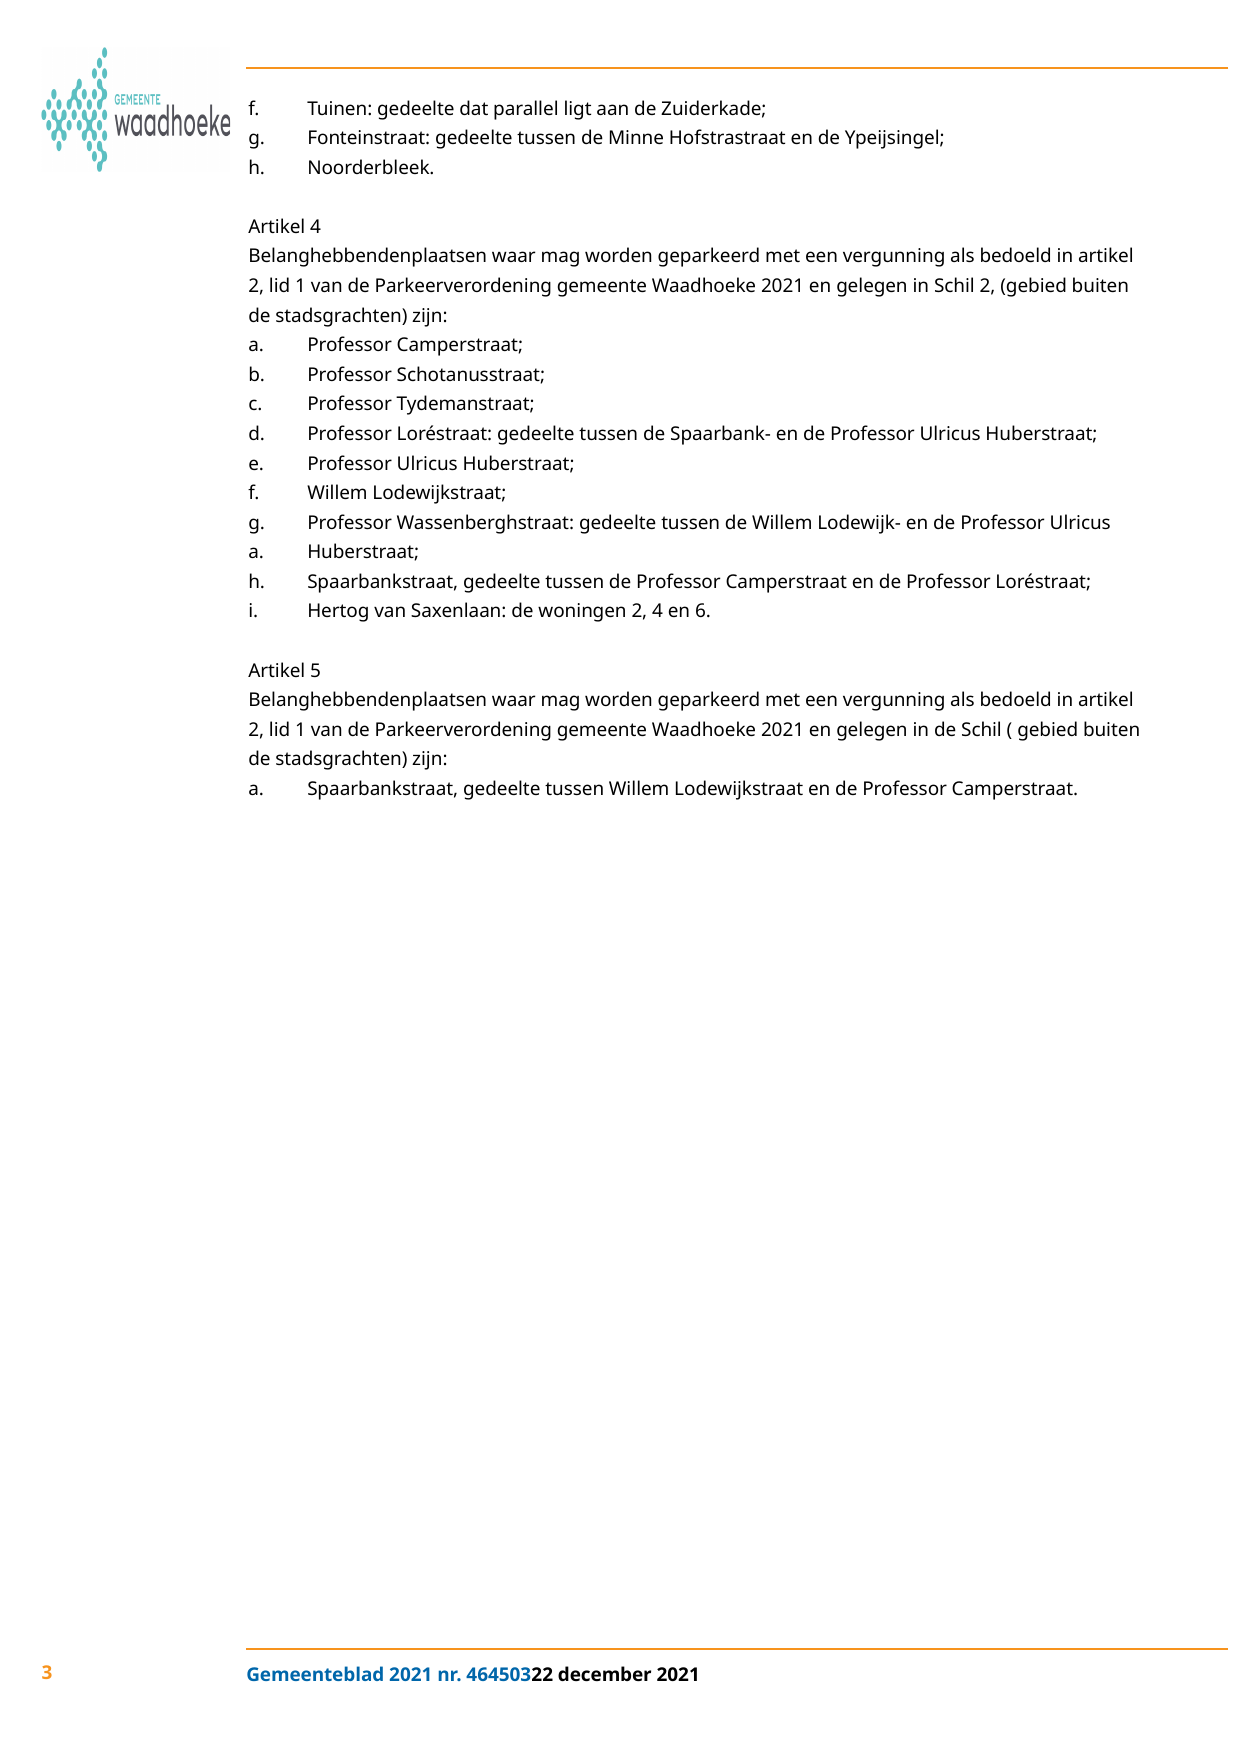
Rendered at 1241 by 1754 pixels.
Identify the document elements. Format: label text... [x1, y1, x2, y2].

list Spaarbankstraat, gedeelte tussen de Professor Camperstraat en de Professor Loréstraat; [248, 568, 1152, 594]
list Fonteinstraat: gedeelte tussen de Minne Hofstrastraat en de Ypeijsingel; [248, 124, 1152, 150]
list Huberstraat; [248, 538, 1152, 564]
list Professor Camperstraat; [248, 331, 1152, 357]
list Professor Wassenberghstraat: gedeelte tussen de Willem Lodewijk- en de Professor Ulricus [248, 509, 1152, 535]
list Spaarbankstraat, gedeelte tussen Willem Lodewijkstraat en de Professor Camperstraat. [248, 775, 1152, 801]
list Professor Tydemanstraat; [248, 391, 1152, 416]
text Belanghebbendenplaatsen waar mag worden geparkeerd met een vergunning als bedoeld in artikel 2, lid 1 van de Parkeerverordening gemeente Waadhoeke 2021 en gelegen in de Schil ( gebied buiten de stadsgrachten) zijn: [248, 686, 1152, 771]
text Artikel 4 [248, 213, 1152, 239]
picture [41, 47, 231, 172]
text Artikel 5 [248, 657, 1152, 683]
list Professor Loréstraat: gedeelte tussen de Spaarbank- en de Professor Ulricus Huberstraat; [248, 420, 1152, 446]
list Tuinen: gedeelte dat parallel ligt aan de Zuiderkade; [248, 95, 1152, 121]
list Noorderbleek. [248, 154, 1152, 180]
text Belanghebbendenplaatsen waar mag worden geparkeerd met een vergunning als bedoeld in artikel 2, lid 1 van de Parkeerverordening gemeente Waadhoeke 2021 en gelegen in Schil 2, (gebied buiten de stadsgrachten) zijn: [248, 243, 1152, 328]
list Willem Lodewijkstraat; [248, 479, 1152, 505]
list Professor Schotanusstraat; [248, 361, 1152, 387]
list Professor Ulricus Huberstraat; [248, 450, 1152, 476]
list Hertog van Saxenlaan: de woningen 2, 4 en 6. [248, 598, 1152, 623]
